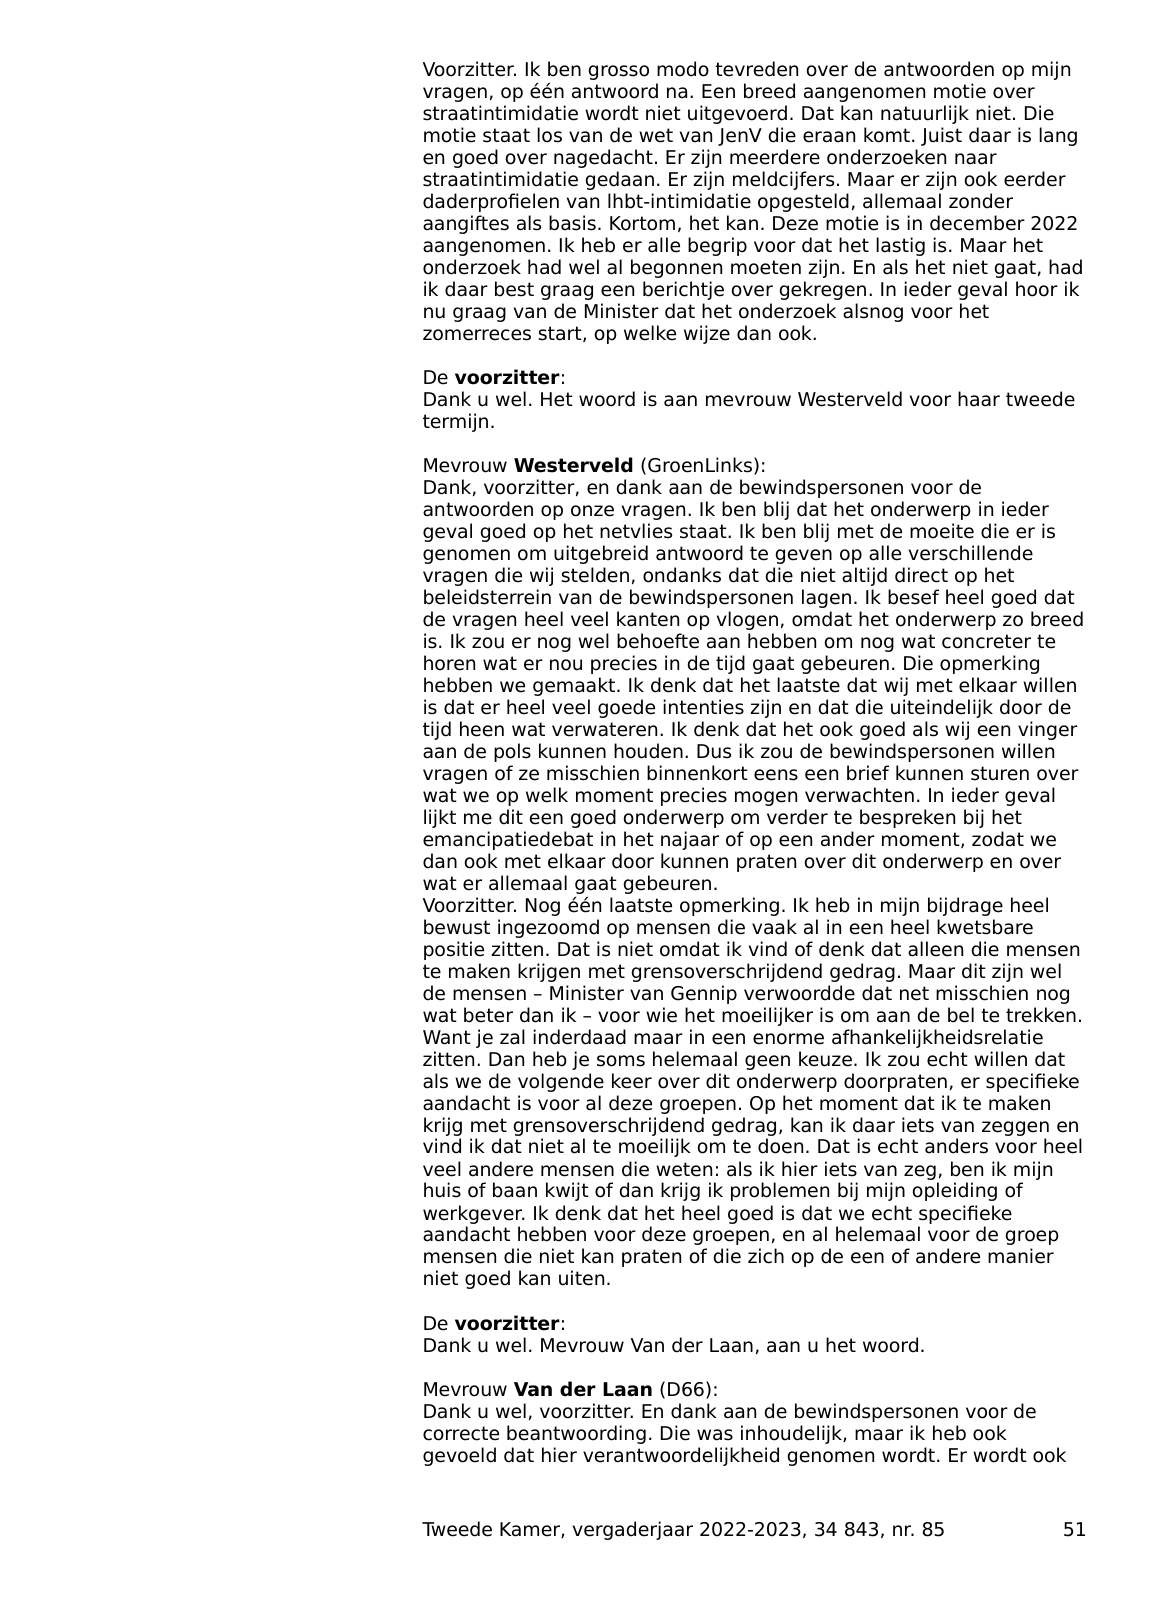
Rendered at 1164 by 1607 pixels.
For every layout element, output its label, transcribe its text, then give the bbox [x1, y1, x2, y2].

text Dank u wel, voorzitter. En dank aan de bewindspersonen voor de correcte beantwoording. Die was inhoudelijk, maar ik heb ook gevoeld dat hier verantwoordelijkheid genomen wordt. Er wordt ook [422, 1401, 1087, 1467]
text Dank u wel. Mevrouw Van der Laan, aan u het woord. [422, 1334, 1087, 1356]
text De voorzitter: [422, 367, 1087, 389]
text Voorzitter. Ik ben grosso modo tevreden over de antwoorden op mijn vragen, op één antwoord na. Een breed aangenomen motie over straatintimidatie wordt niet uitgevoerd. Dat kan natuurlijk niet. Die motie staat los van de wet van JenV die eraan komt. Juist daar is lang en goed over nagedacht. Er zijn meerdere onderzoeken naar straatintimidatie gedaan. Er zijn meldcijfers. Maar er zijn ook eerder daderprofielen van lhbt-intimidatie opgesteld, allemaal zonder aangiftes als basis. Kortom, het kan. Deze motie is in december 2022 aangenomen. Ik heb er alle begrip voor dat het lastig is. Maar het onderzoek had wel al begonnen moeten zijn. En als het niet gaat, had ik daar best graag een berichtje over gekregen. In ieder geval hoor ik nu graag van de Minister dat het onderzoek alsnog voor het zomerreces start, op welke wijze dan ook. [422, 59, 1087, 345]
text Mevrouw Westerveld (GroenLinks): [422, 455, 1087, 477]
text Mevrouw Van der Laan (D66): [422, 1379, 1087, 1401]
text De voorzitter: [422, 1312, 1087, 1334]
text Voorzitter. Nog één laatste opmerking. Ik heb in mijn bijdrage heel bewust ingezoomd op mensen die vaak al in een heel kwetsbare positie zitten. Dat is niet omdat ik vind of denk dat alleen die mensen te maken krijgen met grensoverschrijdend gedrag. Maar dit zijn wel de mensen – Minister van Gennip verwoordde dat net misschien nog wat beter dan ik – voor wie het moeilijker is om aan de bel te trekken. Want je zal inderdaad maar in een enorme afhankelijkheidsrelatie zitten. Dan heb je soms helemaal geen keuze. Ik zou echt willen dat als we de volgende keer over dit onderwerp doorpraten, er specifieke aandacht is voor al deze groepen. Op het moment dat ik te maken krijg met grensoverschrijdend gedrag, kan ik daar iets van zeggen en vind ik dat niet al te moeilijk om te doen. Dat is echt anders voor heel veel andere mensen die weten: als ik hier iets van zeg, ben ik mijn huis of baan kwijt of dan krijg ik problemen bij mijn opleiding of werkgever. Ik denk dat het heel goed is dat we echt specifieke aandacht hebben voor deze groepen, en al helemaal voor de groep mensen die niet kan praten of die zich op de een of andere manier niet goed kan uiten. [422, 895, 1087, 1290]
text Dank, voorzitter, en dank aan de bewindspersonen voor de antwoorden op onze vragen. Ik ben blij dat het onderwerp in ieder geval goed op het netvlies staat. Ik ben blij met de moeite die er is genomen om uitgebreid antwoord te geven op alle verschillende vragen die wij stelden, ondanks dat die niet altijd direct op het beleidsterrein van de bewindspersonen lagen. Ik besef heel goed dat de vragen heel veel kanten op vlogen, omdat het onderwerp zo breed is. Ik zou er nog wel behoefte aan hebben om nog wat concreter te horen wat er nou precies in de tijd gaat gebeuren. Die opmerking hebben we gemaakt. Ik denk dat het laatste dat wij met elkaar willen is dat er heel veel goede intenties zijn en dat die uiteindelijk door de tijd heen wat verwateren. Ik denk dat het ook goed als wij een vinger aan de pols kunnen houden. Dus ik zou de bewindspersonen willen vragen of ze misschien binnenkort eens een brief kunnen sturen over wat we op welk moment precies mogen verwachten. In ieder geval lijkt me dit een goed onderwerp om verder te bespreken bij het emancipatiedebat in het najaar of op een ander moment, zodat we dan ook met elkaar door kunnen praten over dit onderwerp en over wat er allemaal gaat gebeuren. [422, 477, 1087, 895]
text Dank u wel. Het woord is aan mevrouw Westerveld voor haar tweede termijn. [422, 389, 1087, 433]
